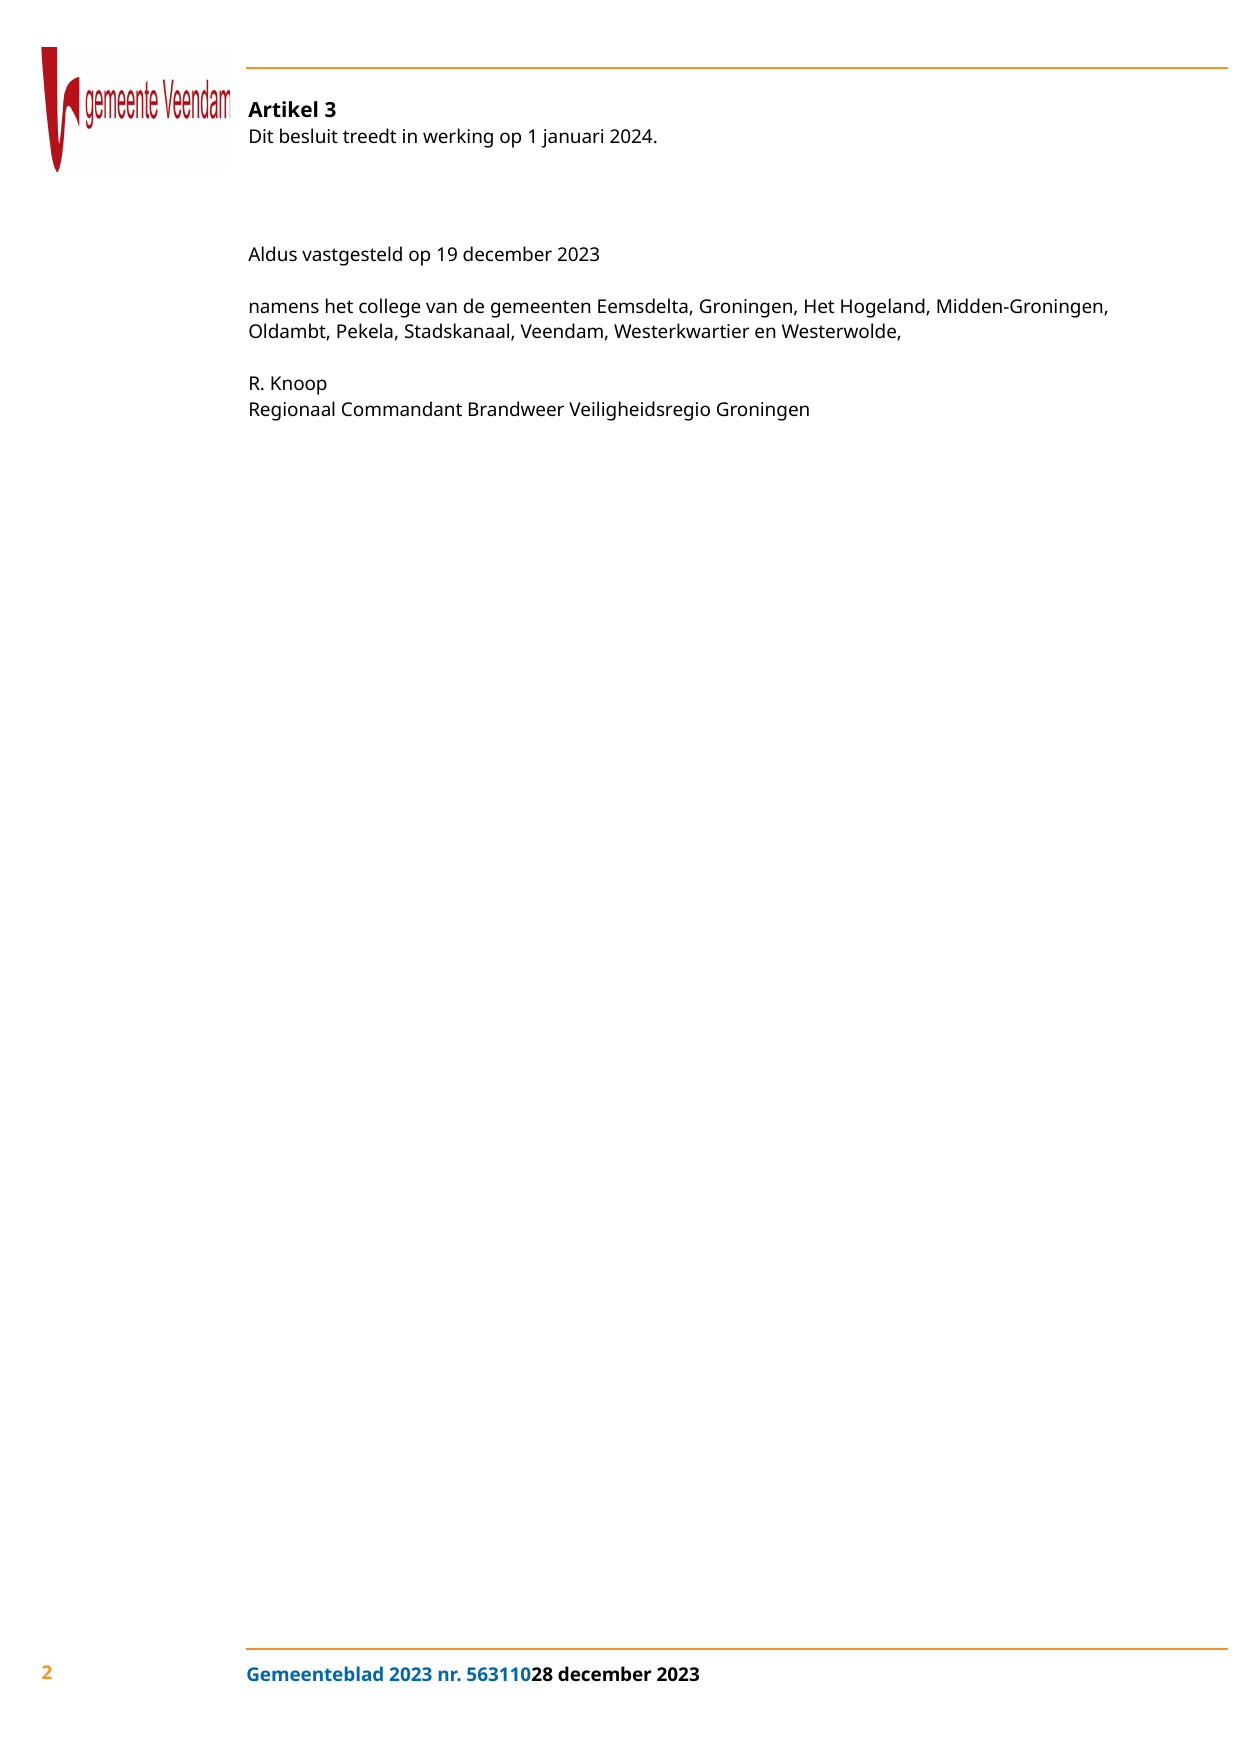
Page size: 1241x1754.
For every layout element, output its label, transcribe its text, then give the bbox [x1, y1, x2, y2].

text Dit besluit treedt in werking op 1 januari 2024. [248, 123, 1152, 149]
text namens het college van de gemeenten Eemsdelta, Groningen, Het Hogeland, Midden-Groningen, Oldambt, Pekela, Stadskanaal, Veendam, Westerkwartier en Westerwolde, [248, 293, 1152, 344]
text Aldus vastgesteld op 19 december 2023 [248, 242, 1152, 267]
text Artikel 3 [248, 95, 1152, 123]
picture [41, 47, 231, 172]
text Regionaal Commandant Brandweer Veiligheidsregio Groningen [248, 396, 1152, 422]
text R. Knoop [248, 370, 1152, 396]
